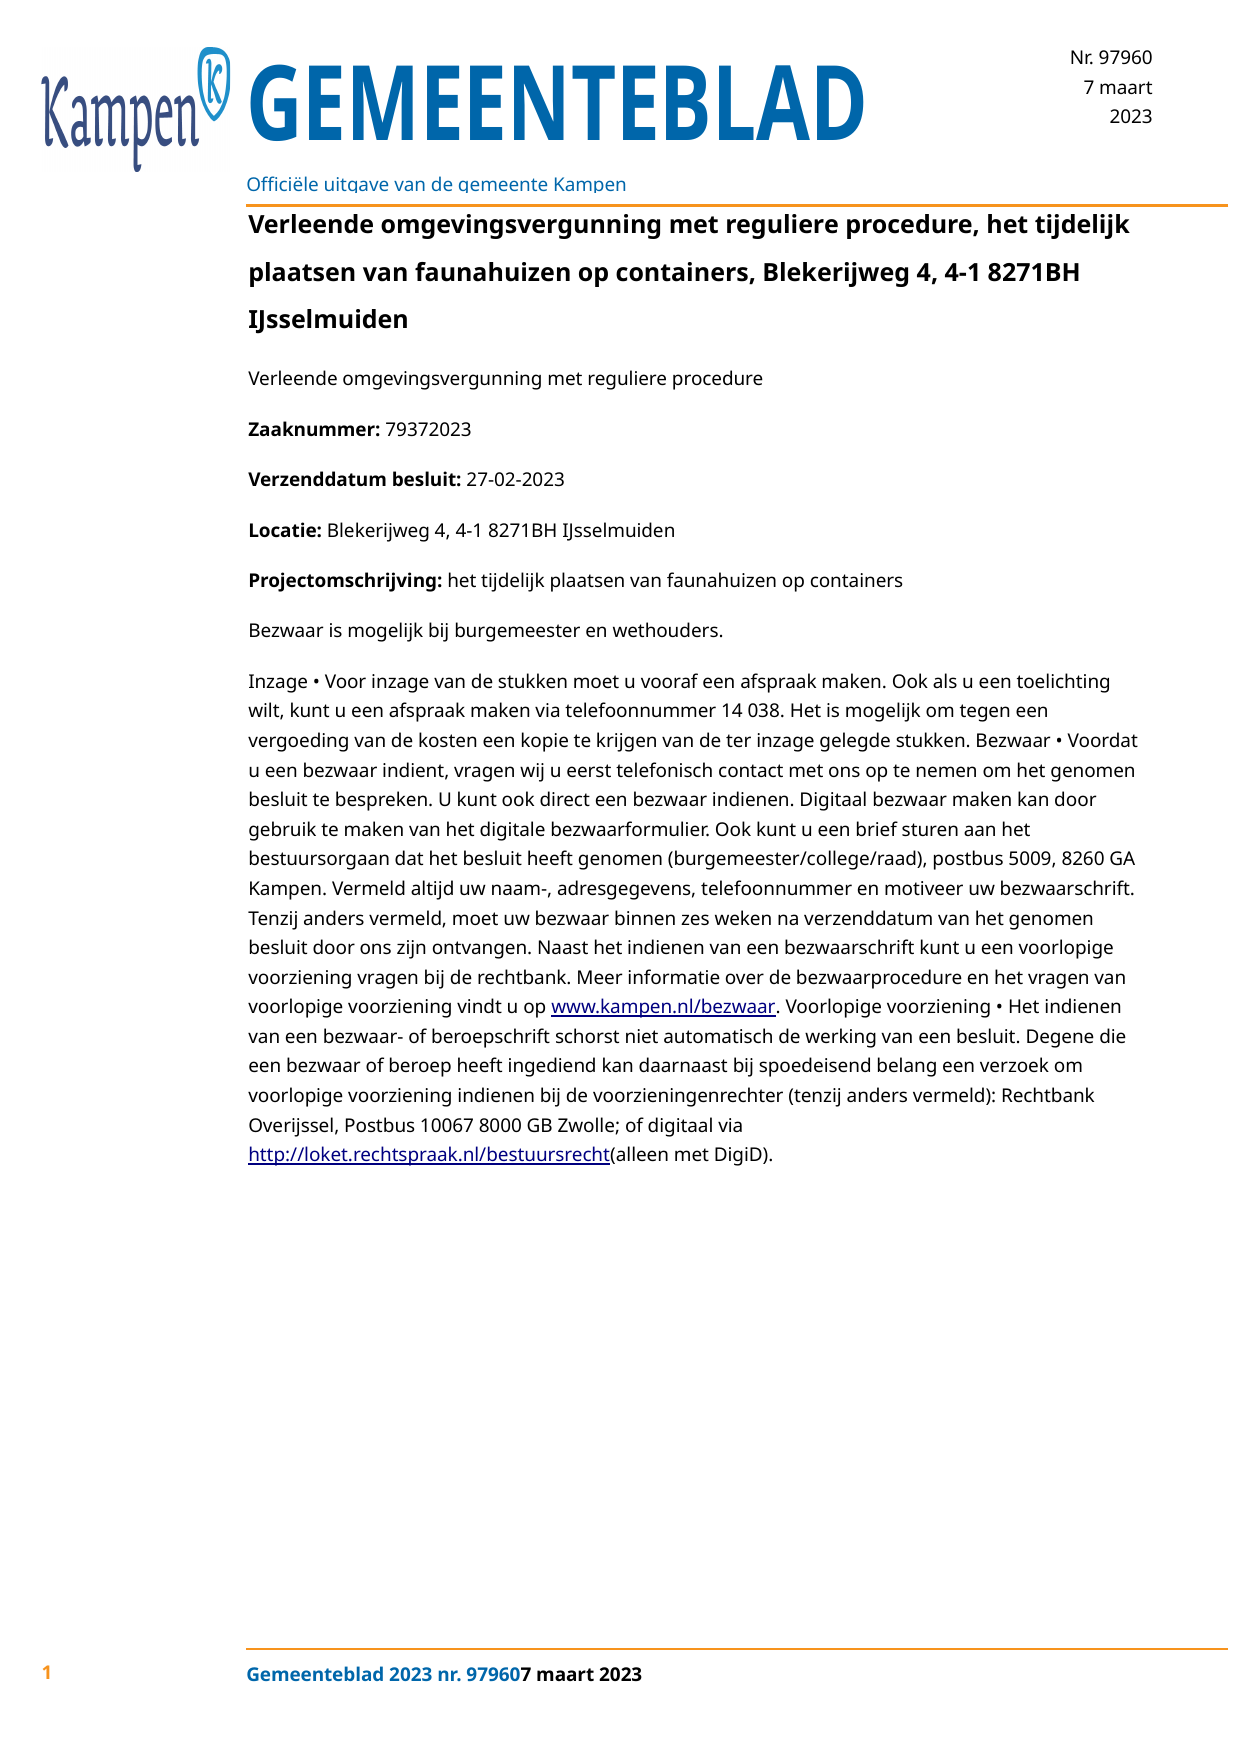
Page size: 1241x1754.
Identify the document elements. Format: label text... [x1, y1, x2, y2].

text Verleende omgevingsvergunning met reguliere procedure [248, 366, 1152, 391]
picture [41, 47, 231, 172]
text Projectomschrijving: het tijdelijk plaatsen van faunahuizen op containers [248, 567, 1152, 593]
text Zaaknummer: 79372023 [248, 416, 1152, 442]
text Verzenddatum besluit: 27-02-2023 [248, 466, 1152, 492]
text Inzage • Voor inzage van de stukken moet u vooraf een afspraak maken. Ook als u een toelichting wilt, kunt u een afspraak maken via telefoonnummer 14 038. Het is mogelijk om tegen een vergoeding van de kosten een kopie te krijgen van de ter inzage gelegde stukken. Bezwaar • Voordat u een bezwaar indient, vragen wij u eerst telefonisch contact met ons op te nemen om het genomen besluit te bespreken. U kunt ook direct een bezwaar indienen. Digitaal bezwaar maken kan door gebruik te maken van het digitale bezwaarformulier. Ook kunt u een brief sturen aan het bestuursorgaan dat het besluit heeft genomen (burgemeester/college/raad), postbus 5009, 8260 GA Kampen. Vermeld altijd uw naam-, adresgegevens, telefoonnummer en motiveer uw bezwaarschrift. Tenzij anders vermeld, moet uw bezwaar binnen zes weken na verzenddatum van het genomen besluit door ons zijn ontvangen. Naast het indienen van een bezwaarschrift kunt u een voorlopige voorziening vragen bij de rechtbank. Meer informatie over de bezwaarprocedure en het vragen van voorlopige voorziening vindt u op www.kampen.nl/bezwaar. Voorlopige voorziening • Het indienen van een bezwaar- of beroepschrift schorst niet automatisch de werking van een besluit. Degene die een bezwaar of beroep heeft ingediend kan daarnaast bij spoedeisend belang een verzoek om voorlopige voorziening indienen bij de voorzieningenrechter (tenzij anders vermeld): Rechtbank Overijssel, Postbus 10067 8000 GB Zwolle; of digitaal via http://loket.rechtspraak.nl/bestuursrecht(alleen met DigiD). [248, 668, 1152, 1167]
text Verleende omgevingsvergunning met reguliere procedure, het tijdelijk plaatsen van faunahuizen op containers, Blekerijweg 4, 4-1 8271BH IJsselmuiden [248, 207, 1152, 336]
text Locatie: Blekerijweg 4, 4-1 8271BH IJsselmuiden [248, 517, 1152, 542]
text Bezwaar is mogelijk bij burgemeester en wethouders. [248, 618, 1152, 643]
